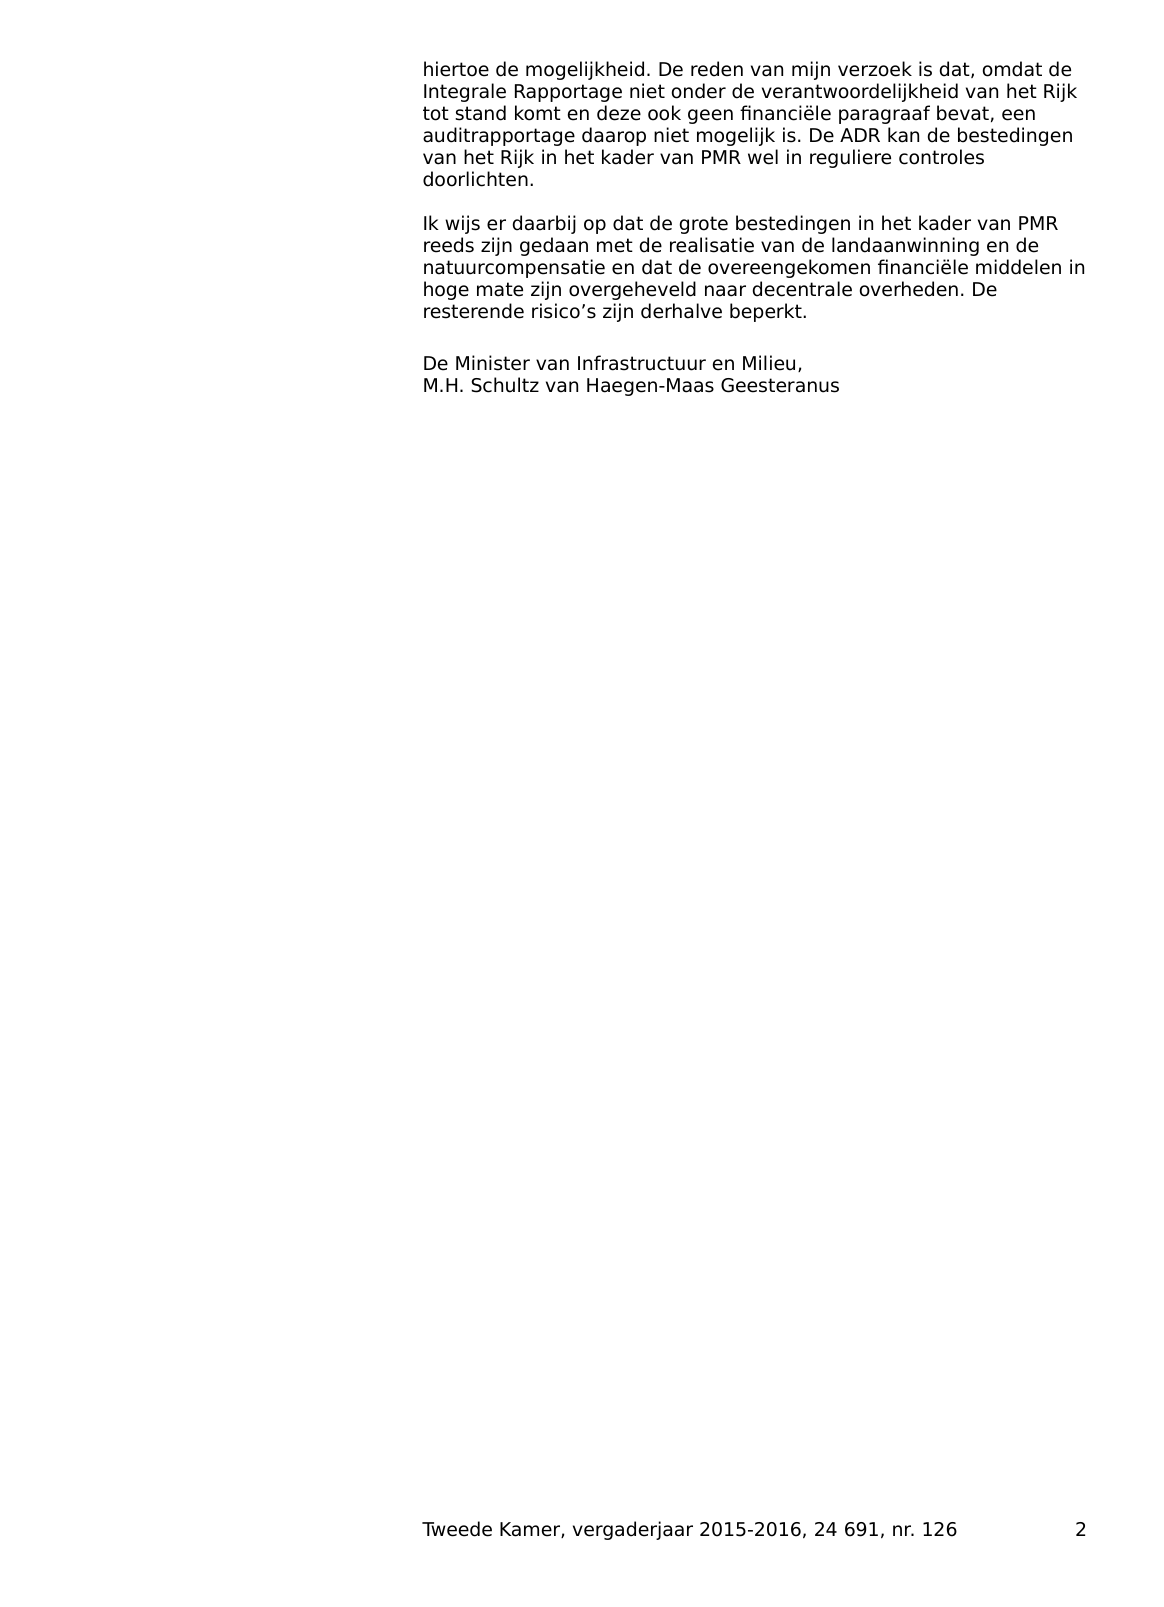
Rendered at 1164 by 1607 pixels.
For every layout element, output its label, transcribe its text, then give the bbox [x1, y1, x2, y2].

text Ik wijs er daarbij op dat de grote bestedingen in het kader van PMR reeds zijn gedaan met de realisatie van de landaanwinning en de natuurcompensatie en dat de overeengekomen financiële middelen in hoge mate zijn overgeheveld naar decentrale overheden. De resterende risico’s zijn derhalve beperkt. [422, 213, 1087, 323]
text hiertoe de mogelijkheid. De reden van mijn verzoek is dat, omdat de Integrale Rapportage niet onder de verantwoordelijkheid van het Rijk tot stand komt en deze ook geen financiële paragraaf bevat, een auditrapportage daarop niet mogelijk is. De ADR kan de bestedingen van het Rijk in het kader van PMR wel in reguliere controles doorlichten. [422, 59, 1087, 191]
text De Minister van Infrastructuur en Milieu, M.H. Schultz van Haegen-Maas Geesteranus [422, 353, 1087, 397]
